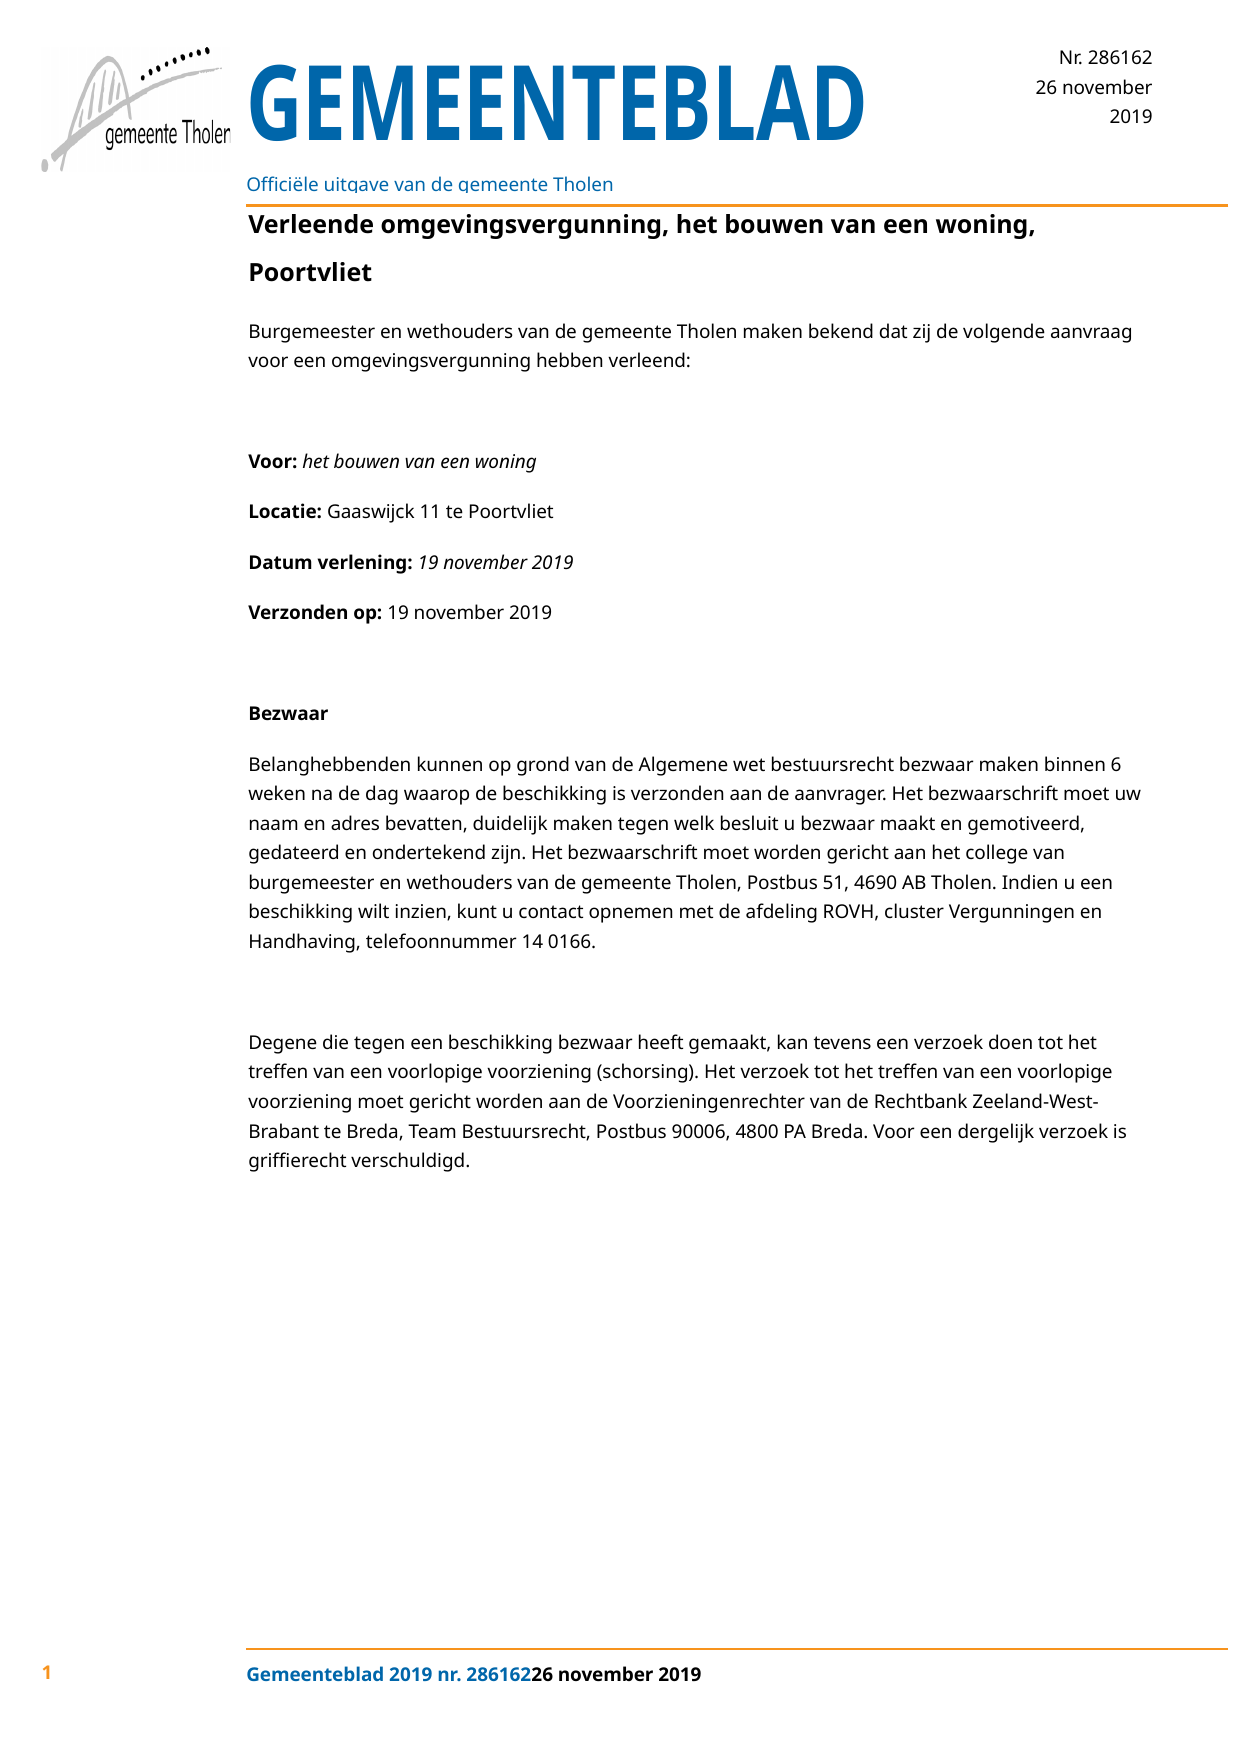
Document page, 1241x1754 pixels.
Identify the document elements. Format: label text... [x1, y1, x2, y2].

text Bezwaar [248, 700, 1152, 726]
text Locatie: Gaaswijck 11 te Poortvliet [248, 499, 1152, 524]
text Degene die tegen een beschikking bezwaar heeft gemaakt, kan tevens een verzoek doen tot het treffen van een voorlopige voorziening (schorsing). Het verzoek tot het treffen van een voorlopige voorziening moet gericht worden aan de Voorzieningenrechter van de Rechtbank Zeeland-West-Brabant te Breda, Team Bestuursrecht, Postbus 90006, 4800 PA Breda. Voor een dergelijk verzoek is griffierecht verschuldigd. [248, 1029, 1152, 1173]
text Belanghebbenden kunnen op grond van de Algemene wet bestuursrecht bezwaar maken binnen 6 weken na de dag waarop de beschikking is verzonden aan de aanvrager. Het bezwaarschrift moet uw naam en adres bevatten, duidelijk maken tegen welk besluit u bezwaar maakt en gemotiveerd, gedateerd en ondertekend zijn. Het bezwaarschrift moet worden gericht aan het college van burgemeester en wethouders van de gemeente Tholen, Postbus 51, 4690 AB Tholen. Indien u een beschikking wilt inzien, kunt u contact opnemen met de afdeling ROVH, cluster Vergunningen en Handhaving, telefoonnummer 14 0166. [248, 751, 1152, 954]
text Verleende omgevingsvergunning, het bouwen van een woning, Poortvliet [248, 207, 1152, 288]
text Datum verlening: 19 november 2019 [248, 549, 1152, 575]
text Voor: het bouwen van een woning [248, 448, 1152, 474]
text Verzonden op: 19 november 2019 [248, 599, 1152, 625]
text Burgemeester en wethouders van de gemeente Tholen maken bekend dat zij de volgende aanvraag voor een omgevingsvergunning hebben verleend: [248, 318, 1152, 373]
picture [41, 47, 231, 172]
